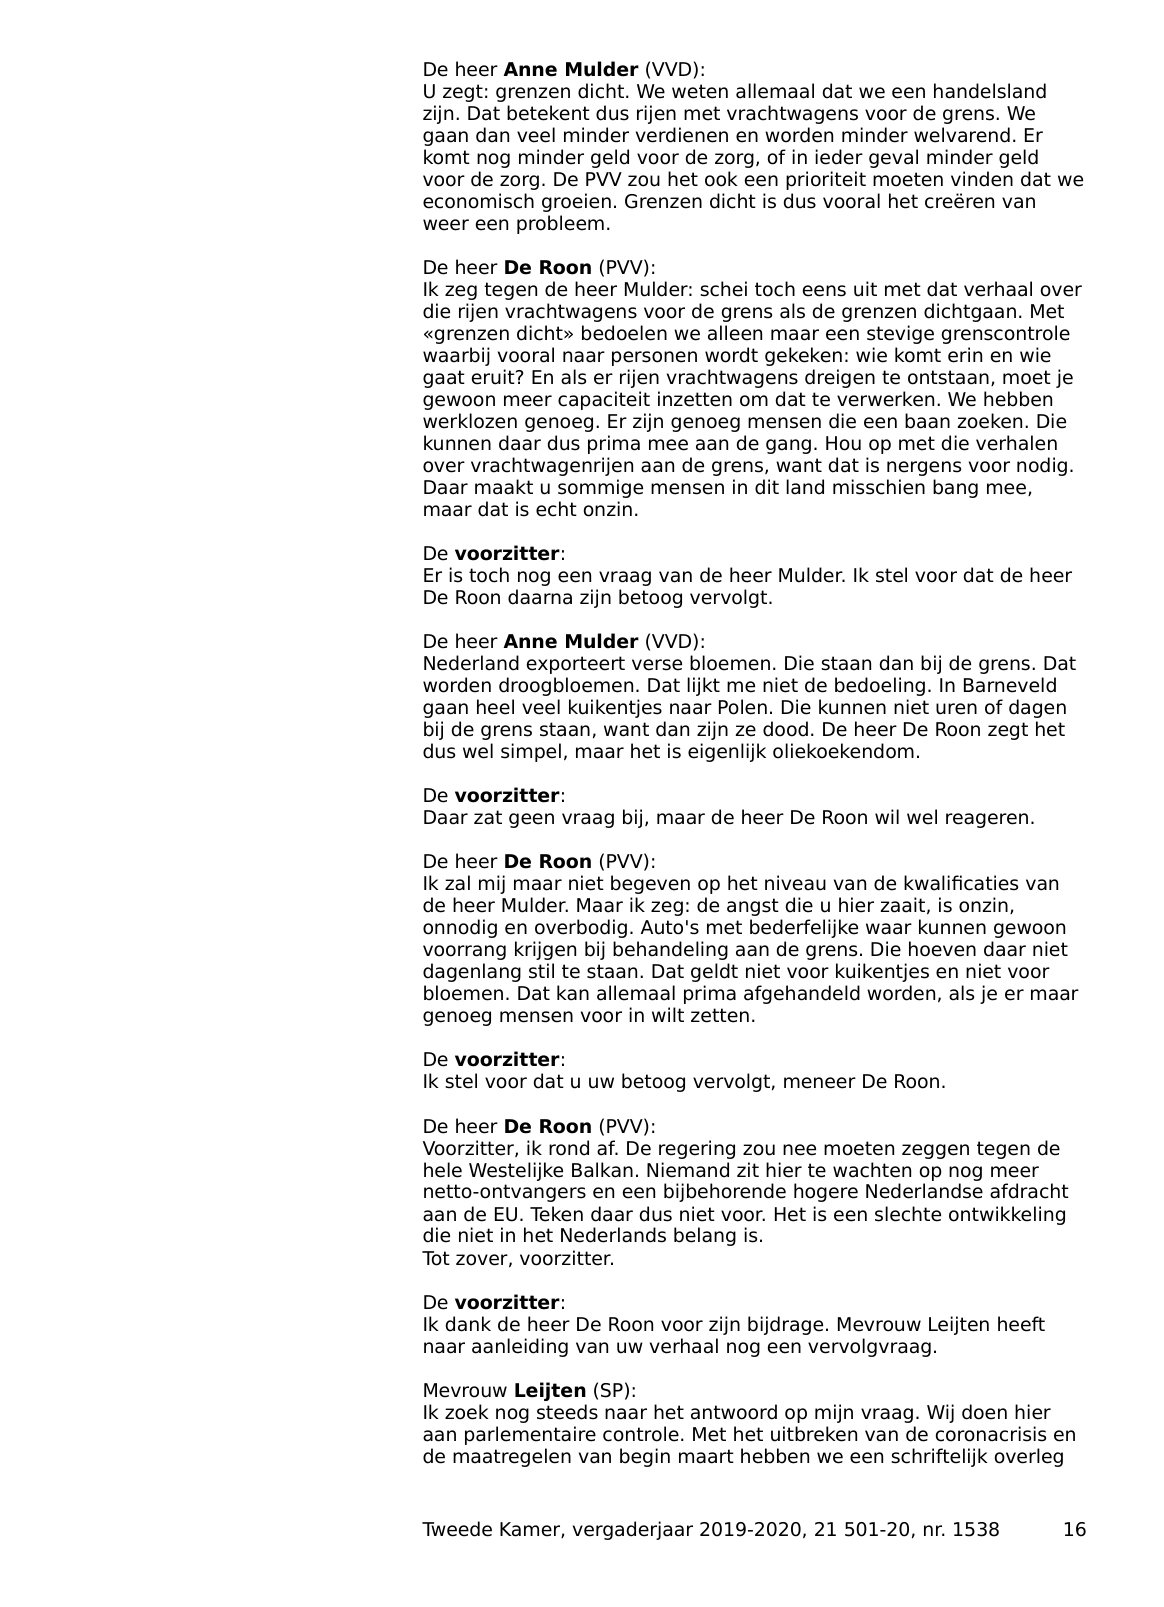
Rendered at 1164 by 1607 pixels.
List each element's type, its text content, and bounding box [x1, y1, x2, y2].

text De heer De Roon (PVV): [422, 851, 1087, 873]
text De voorzitter: [422, 785, 1087, 807]
text Voorzitter, ik rond af. De regering zou nee moeten zeggen tegen de hele Westelijke Balkan. Niemand zit hier te wachten op nog meer netto-ontvangers en een bijbehorende hogere Nederlandse afdracht aan de EU. Teken daar dus niet voor. Het is een slechte ontwikkeling die niet in het Nederlands belang is. [422, 1137, 1087, 1247]
text Ik stel voor dat u uw betoog vervolgt, meneer De Roon. [422, 1071, 1087, 1093]
text De voorzitter: [422, 1049, 1087, 1071]
text De voorzitter: [422, 1292, 1087, 1313]
text Mevrouw Leijten (SP): [422, 1380, 1087, 1402]
text Ik zeg tegen de heer Mulder: schei toch eens uit met dat verhaal over die rijen vrachtwagens voor de grens als de grenzen dichtgaan. Met «grenzen dicht» bedoelen we alleen maar een stevige grenscontrole waarbij vooral naar personen wordt gekeken: wie komt erin en wie gaat eruit? En als er rijen vrachtwagens dreigen te ontstaan, moet je gewoon meer capaciteit inzetten om dat te verwerken. We hebben werklozen genoeg. Er zijn genoeg mensen die een baan zoeken. Die kunnen daar dus prima mee aan de gang. Hou op met die verhalen over vrachtwagenrijen aan de grens, want dat is nergens voor nodig. Daar maakt u sommige mensen in dit land misschien bang mee, maar dat is echt onzin. [422, 279, 1087, 521]
text Nederland exporteert verse bloemen. Die staan dan bij de grens. Dat worden droogbloemen. Dat lijkt me niet de bedoeling. In Barneveld gaan heel veel kuikentjes naar Polen. Die kunnen niet uren of dagen bij de grens staan, want dan zijn ze dood. De heer De Roon zegt het dus wel simpel, maar het is eigenlijk oliekoekendom. [422, 653, 1087, 763]
text De heer Anne Mulder (VVD): [422, 59, 1087, 81]
text De heer De Roon (PVV): [422, 257, 1087, 279]
text De heer Anne Mulder (VVD): [422, 631, 1087, 653]
text Ik zal mij maar niet begeven op het niveau van de kwalificaties van de heer Mulder. Maar ik zeg: de angst die u hier zaait, is onzin, onnodig en overbodig. Auto's met bederfelijke waar kunnen gewoon voorrang krijgen bij behandeling aan de grens. Die hoeven daar niet dagenlang stil te staan. Dat geldt niet voor kuikentjes en niet voor bloemen. Dat kan allemaal prima afgehandeld worden, als je er maar genoeg mensen voor in wilt zetten. [422, 873, 1087, 1027]
text Er is toch nog een vraag van de heer Mulder. Ik stel voor dat de heer De Roon daarna zijn betoog vervolgt. [422, 565, 1087, 609]
text Ik dank de heer De Roon voor zijn bijdrage. Mevrouw Leijten heeft naar aanleiding van uw verhaal nog een vervolgvraag. [422, 1313, 1087, 1357]
text U zegt: grenzen dicht. We weten allemaal dat we een handelsland zijn. Dat betekent dus rijen met vrachtwagens voor de grens. We gaan dan veel minder verdienen en worden minder welvarend. Er komt nog minder geld voor de zorg, of in ieder geval minder geld voor de zorg. De PVV zou het ook een prioriteit moeten vinden dat we economisch groeien. Grenzen dicht is dus vooral het creëren van weer een probleem. [422, 81, 1087, 235]
text De heer De Roon (PVV): [422, 1116, 1087, 1137]
text Ik zoek nog steeds naar het antwoord op mijn vraag. Wij doen hier aan parlementaire controle. Met het uitbreken van de coronacrisis en de maatregelen van begin maart hebben we een schriftelijk overleg [422, 1402, 1087, 1468]
text De voorzitter: [422, 543, 1087, 565]
text Tot zover, voorzitter. [422, 1247, 1087, 1269]
text Daar zat geen vraag bij, maar de heer De Roon wil wel reageren. [422, 807, 1087, 829]
